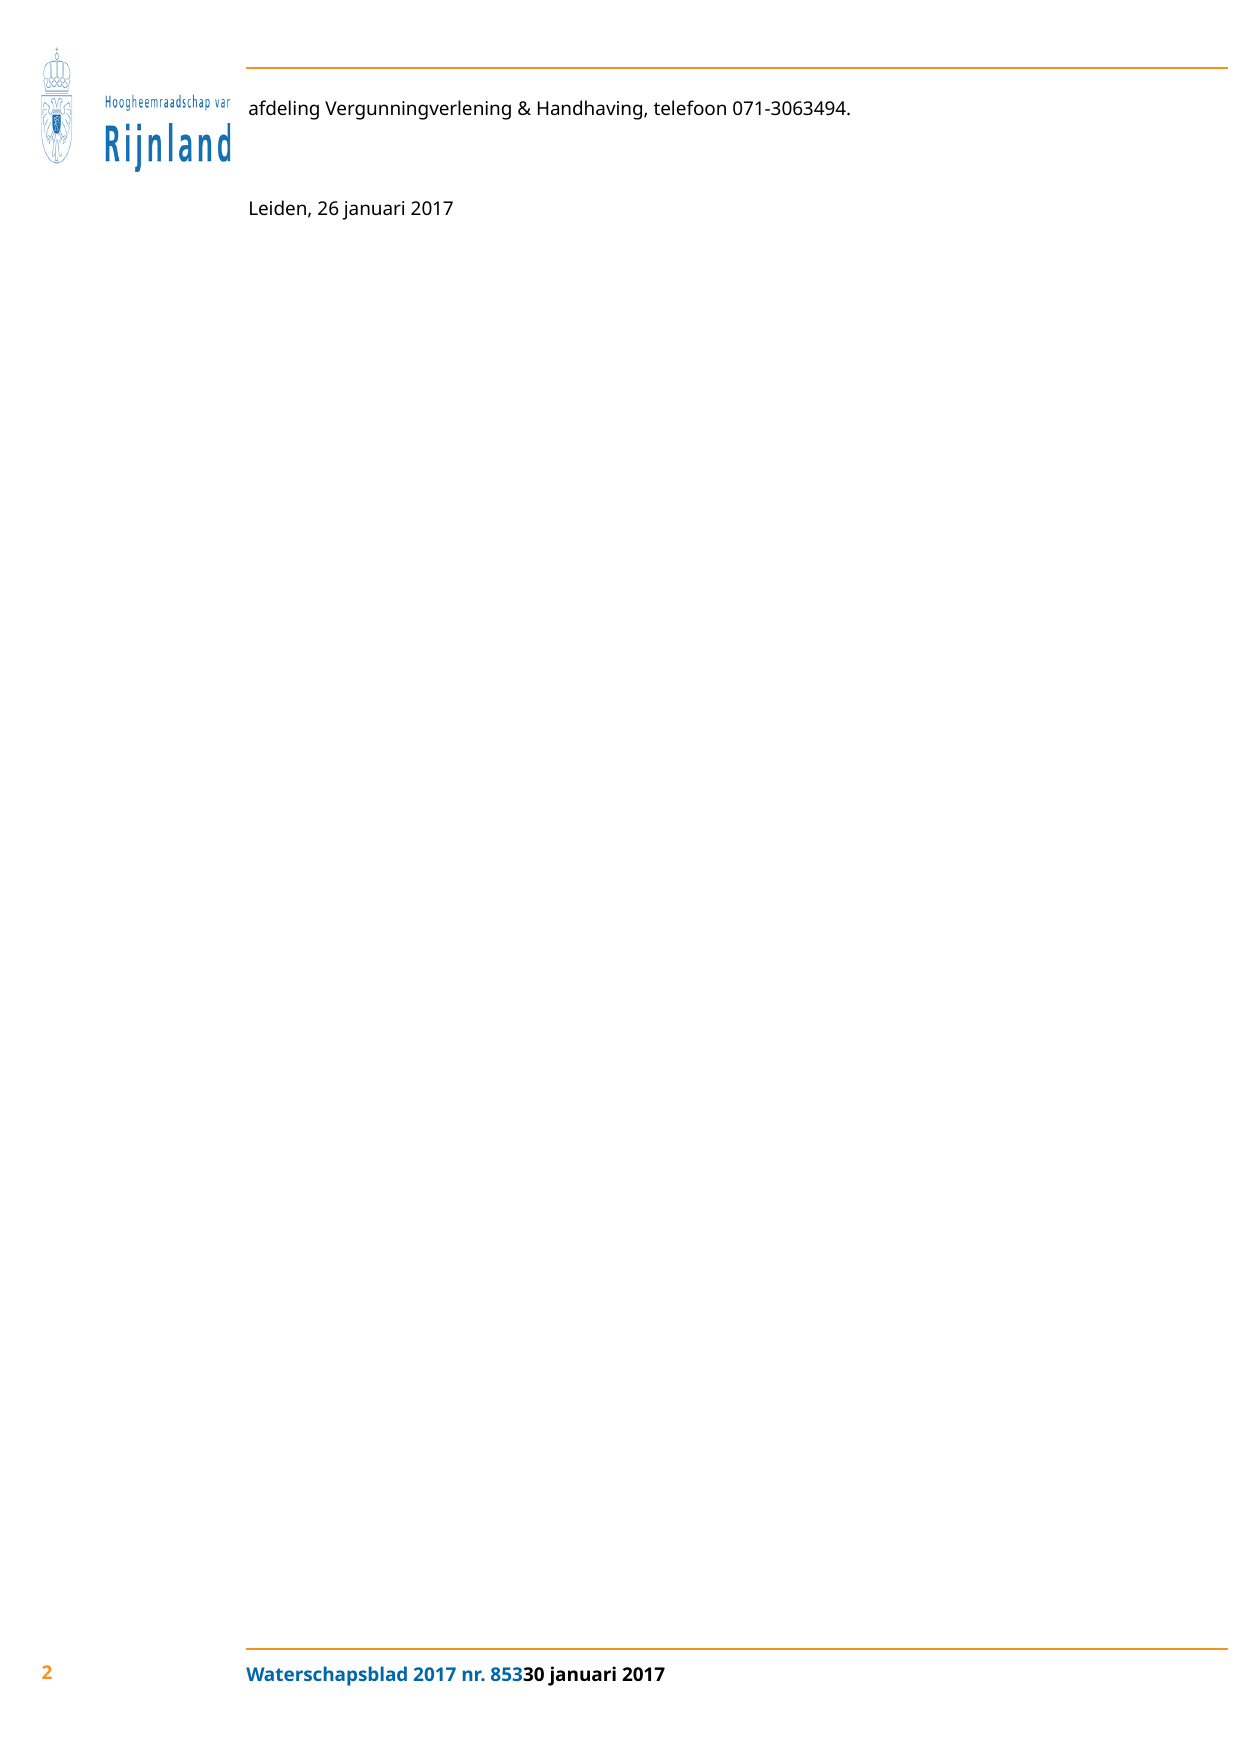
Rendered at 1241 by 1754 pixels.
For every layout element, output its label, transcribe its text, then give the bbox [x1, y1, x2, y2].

picture [41, 47, 231, 172]
text afdeling Vergunningverlening & Handhaving, telefoon 071-3063494. [248, 95, 1152, 121]
text Leiden, 26 januari 2017 [248, 196, 1152, 221]
